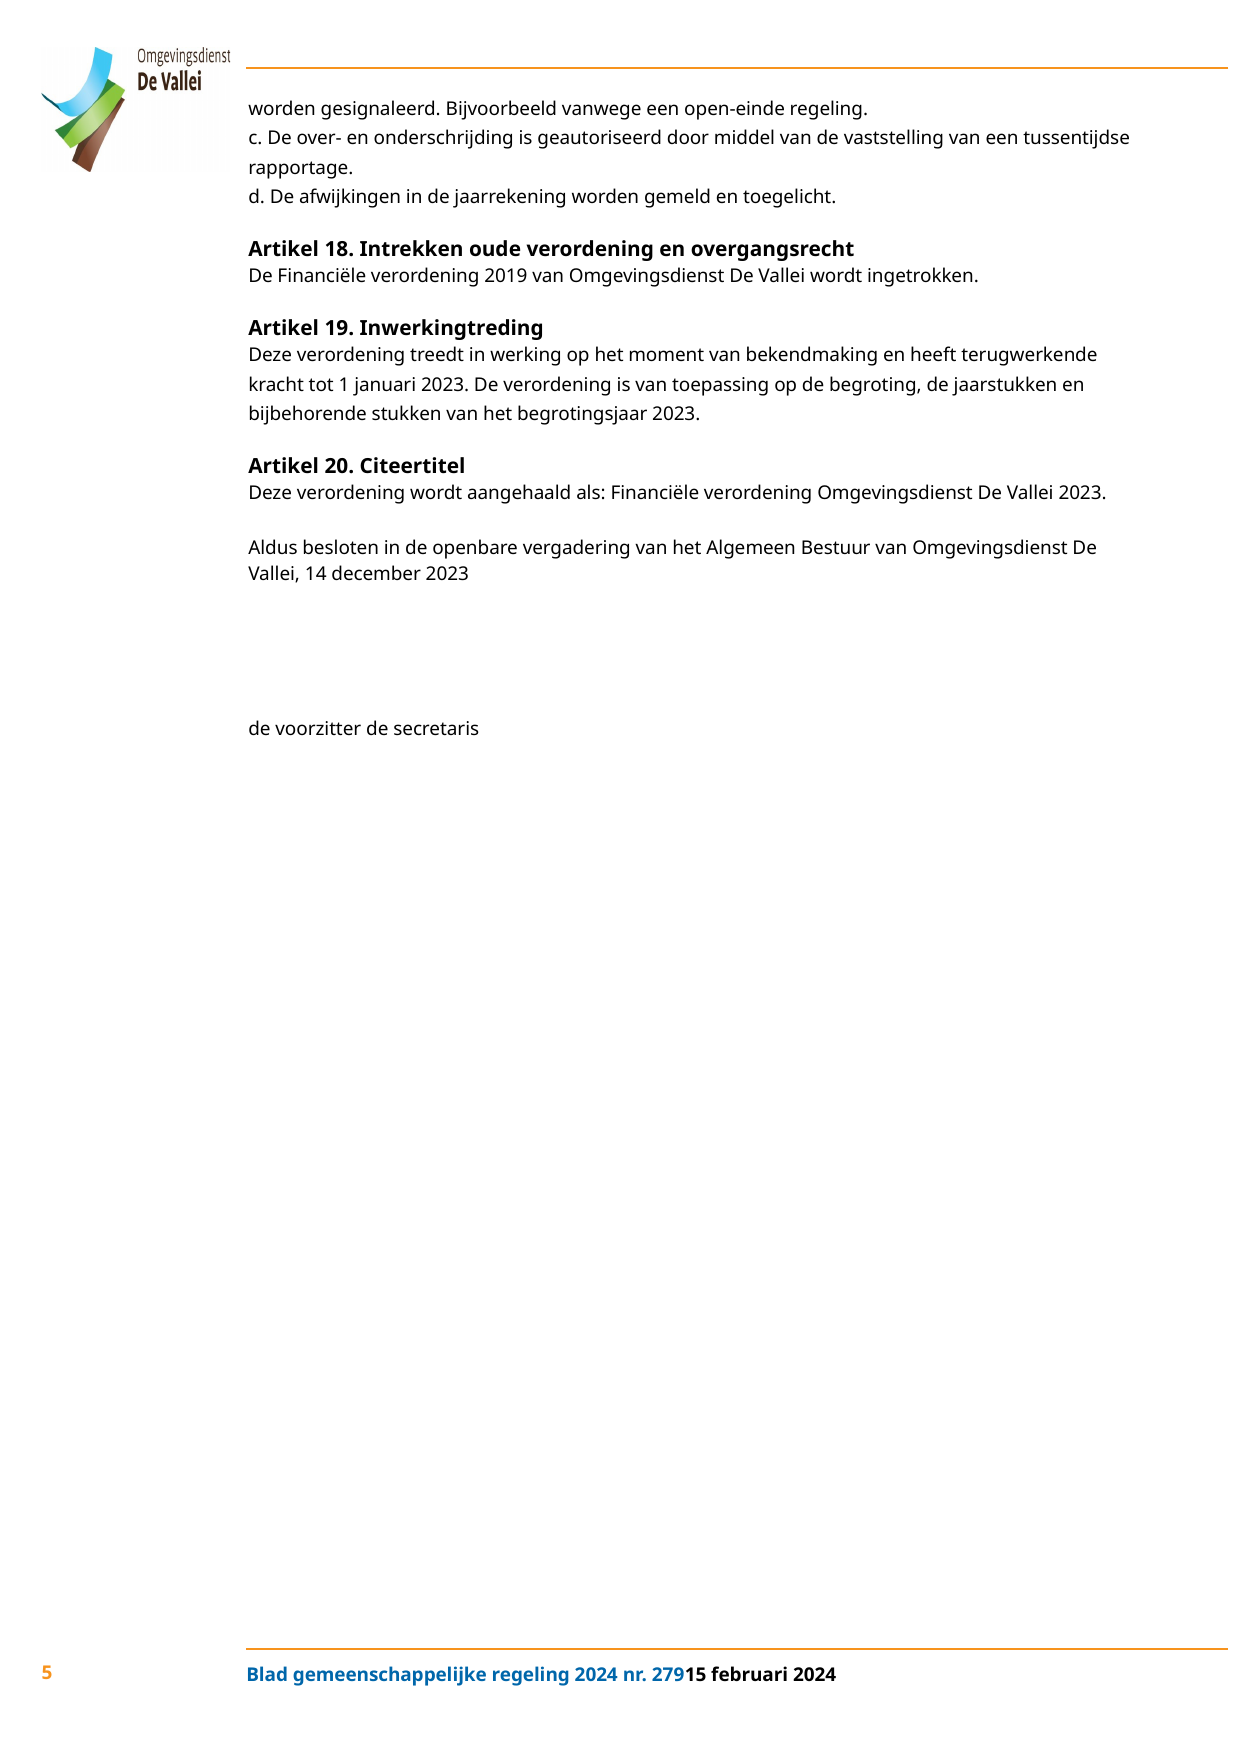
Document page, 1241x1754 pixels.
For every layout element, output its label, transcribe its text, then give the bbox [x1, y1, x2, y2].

picture [41, 47, 231, 172]
text c. De over- en onderschrijding is geautoriseerd door middel van de vaststelling van een tussentijdse rapportage. [248, 124, 1152, 180]
text de voorzitter de secretaris [248, 715, 1152, 740]
text Aldus besloten in de openbare vergadering van het Algemeen Bestuur van Omgevingsdienst De Vallei, 14 december 2023 [248, 534, 1152, 586]
text Deze verordening treedt in werking op het moment van bekendmaking en heeft terugwerkende kracht tot 1 januari 2023. De verordening is van toepassing op de begroting, de jaarstukken en bijbehorende stukken van het begrotingsjaar 2023. [248, 341, 1152, 426]
text worden gesignaleerd. Bijvoorbeeld vanwege een open-einde regeling. [248, 95, 1152, 121]
text Artikel 20. Citeertitel [248, 451, 1152, 479]
text Deze verordening wordt aangehaald als: Financiële verordening Omgevingsdienst De Vallei 2023. [248, 479, 1152, 505]
text d. De afwijkingen in de jaarrekening worden gemeld en toegelicht. [248, 183, 1152, 209]
text De Financiële verordening 2019 van Omgevingsdienst De Vallei wordt ingetrokken. [248, 262, 1152, 288]
text Artikel 18. Intrekken oude verordening en overgangsrecht [248, 234, 1152, 262]
text Artikel 19. Inwerkingtreding [248, 313, 1152, 341]
